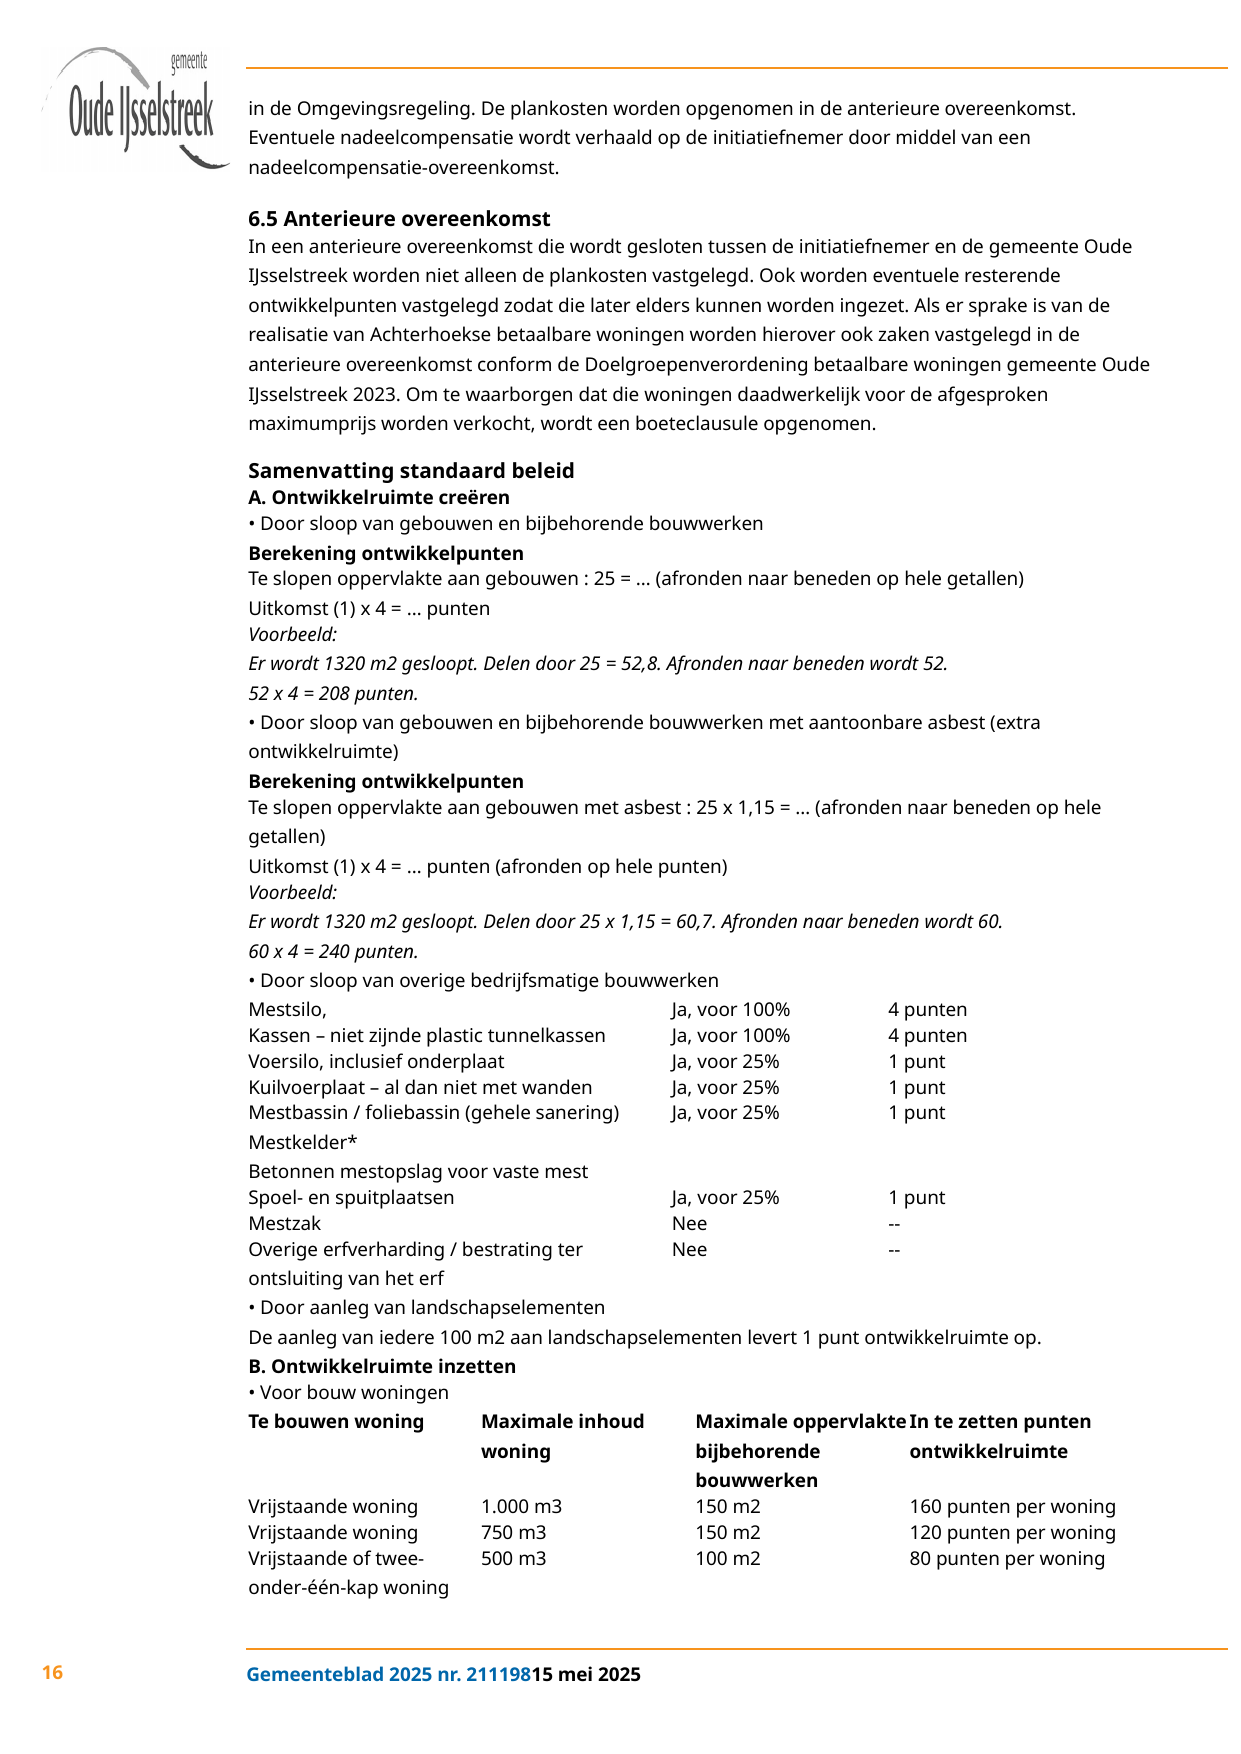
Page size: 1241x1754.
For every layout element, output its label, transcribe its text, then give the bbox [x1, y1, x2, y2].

table_header 4 punten [888, 997, 1152, 1022]
table_cell 150 m2 [695, 1519, 909, 1545]
text B. Ontwikkelruimte inzetten [248, 1353, 1152, 1379]
table_cell Vrijstaande woning [248, 1494, 481, 1519]
table_cell 1 punt [888, 1185, 1152, 1210]
text in de Omgevingsregeling. De plankosten worden opgenomen in de anterieure overeenkomst. Eventuele nadeelcompensatie wordt verhaald op de initiatiefnemer door middel van een nadeelcompensatie-overeenkomst. [248, 95, 1152, 180]
table_cell Ja, voor 25% [672, 1185, 888, 1210]
table_cell Ja, voor 25% [672, 1100, 888, 1184]
table_cell Mestzak [248, 1210, 672, 1236]
table_cell 500 m3 [481, 1545, 695, 1600]
table_cell 750 m3 [481, 1519, 695, 1545]
table_cell Voorbeeld: Er wordt 1320 m2 gesloopt. Delen door 25 = 52,8. Afronden naar beneden wordt 52. 52 x 4 = 208 punten. [248, 621, 1152, 706]
table_cell Vrijstaande woning [248, 1519, 481, 1545]
table_cell -- [888, 1210, 1152, 1236]
table_cell Voorbeeld: Er wordt 1320 m2 gesloopt. Delen door 25 x 1,15 = 60,7. Afronden naar beneden wordt 60. 60 x 4 = 240 punten. [248, 879, 1152, 964]
table_header Berekening ontwikkelpunten [248, 768, 1152, 794]
table_cell Ja, voor 25% [672, 1074, 888, 1099]
text • Door sloop van gebouwen en bijbehorende bouwwerken [248, 510, 1152, 536]
table_header Maximale inhoud woning [481, 1409, 695, 1493]
table_header Maximale oppervlakte bijbehorende bouwwerken [695, 1409, 909, 1493]
text • Door aanleg van landschapselementen [248, 1294, 1152, 1320]
table_header Ja, voor 100% [672, 997, 888, 1022]
table_cell 100 m2 [695, 1545, 909, 1600]
text • Door sloop van overige bedrijfsmatige bouwwerken [248, 967, 1152, 993]
table_cell Voersilo, inclusief onderplaat [248, 1048, 672, 1074]
table_cell Spoel- en spuitplaatsen [248, 1185, 672, 1210]
table_cell Ja, voor 100% [672, 1023, 888, 1048]
table_cell 1 punt [888, 1100, 1152, 1184]
table_header Te bouwen woning [248, 1409, 481, 1493]
table_cell Nee [672, 1236, 888, 1291]
picture [41, 47, 231, 172]
text 6.5 Anterieure overeenkomst [248, 204, 1152, 233]
table_cell 4 punten [888, 1023, 1152, 1048]
table_cell Mestbassin / foliebassin (gehele sanering) Mestkelder* Betonnen mestopslag voor vaste mest [248, 1100, 672, 1184]
table_cell Te slopen oppervlakte aan gebouwen met asbest : 25 x 1,15 = … (afronden naar beneden op hele getallen) Uitkomst (1) x 4 = … punten (afronden op hele punten) [248, 794, 1152, 879]
table_cell 150 m2 [695, 1494, 909, 1519]
text In een anterieure overeenkomst die wordt gesloten tussen de initiatiefnemer en de gemeente Oude IJsselstreek worden niet alleen de plankosten vastgelegd. Ook worden eventuele resterende ontwikkelpunten vastgelegd zodat die later elders kunnen worden ingezet. Als er sprake is van de realisatie van Achterhoekse betaalbare woningen worden hierover ook zaken vastgelegd in de anterieure overeenkomst conform de Doelgroepenverordening betaalbare woningen gemeente Oude IJsselstreek 2023. Om te waarborgen dat die woningen daadwerkelijk voor de afgesproken maximumprijs worden verkocht, wordt een boeteclausule opgenomen. [248, 233, 1152, 436]
table_header Mestsilo, [248, 997, 672, 1022]
table_header De aanleg van iedere 100 m2 aan landschapselementen levert 1 punt ontwikkelruimte op. [248, 1324, 1152, 1350]
table_cell 120 punten per woning [909, 1519, 1152, 1545]
text • Door sloop van gebouwen en bijbehorende bouwwerken met aantoonbare asbest (extra ontwikkelruimte) [248, 709, 1152, 764]
table_cell 1 punt [888, 1074, 1152, 1099]
table_cell -- [888, 1236, 1152, 1291]
table_cell Ja, voor 25% [672, 1048, 888, 1074]
table_cell 80 punten per woning [909, 1545, 1152, 1600]
text Samenvatting standaard beleid [248, 456, 1152, 484]
table_cell Nee [672, 1210, 888, 1236]
table_cell 1 punt [888, 1048, 1152, 1074]
table_cell Te slopen oppervlakte aan gebouwen : 25 = … (afronden naar beneden op hele getallen) Uitkomst (1) x 4 = … punten [248, 566, 1152, 621]
text • Voor bouw woningen [248, 1379, 1152, 1404]
table_cell 160 punten per woning [909, 1494, 1152, 1519]
text A. Ontwikkelruimte creëren [248, 484, 1152, 510]
table_cell Kuilvoerplaat – al dan niet met wanden [248, 1074, 672, 1099]
table_header Berekening ontwikkelpunten [248, 540, 1152, 566]
table_cell Kassen – niet zijnde plastic tunnelkassen [248, 1023, 672, 1048]
table_cell Overige erfverharding / bestrating ter ontsluiting van het erf [248, 1236, 672, 1291]
table_cell 1.000 m3 [481, 1494, 695, 1519]
table_cell Vrijstaande of twee-onder-één-kap woning [248, 1545, 481, 1600]
table_header In te zetten punten ontwikkelruimte [909, 1409, 1152, 1493]
